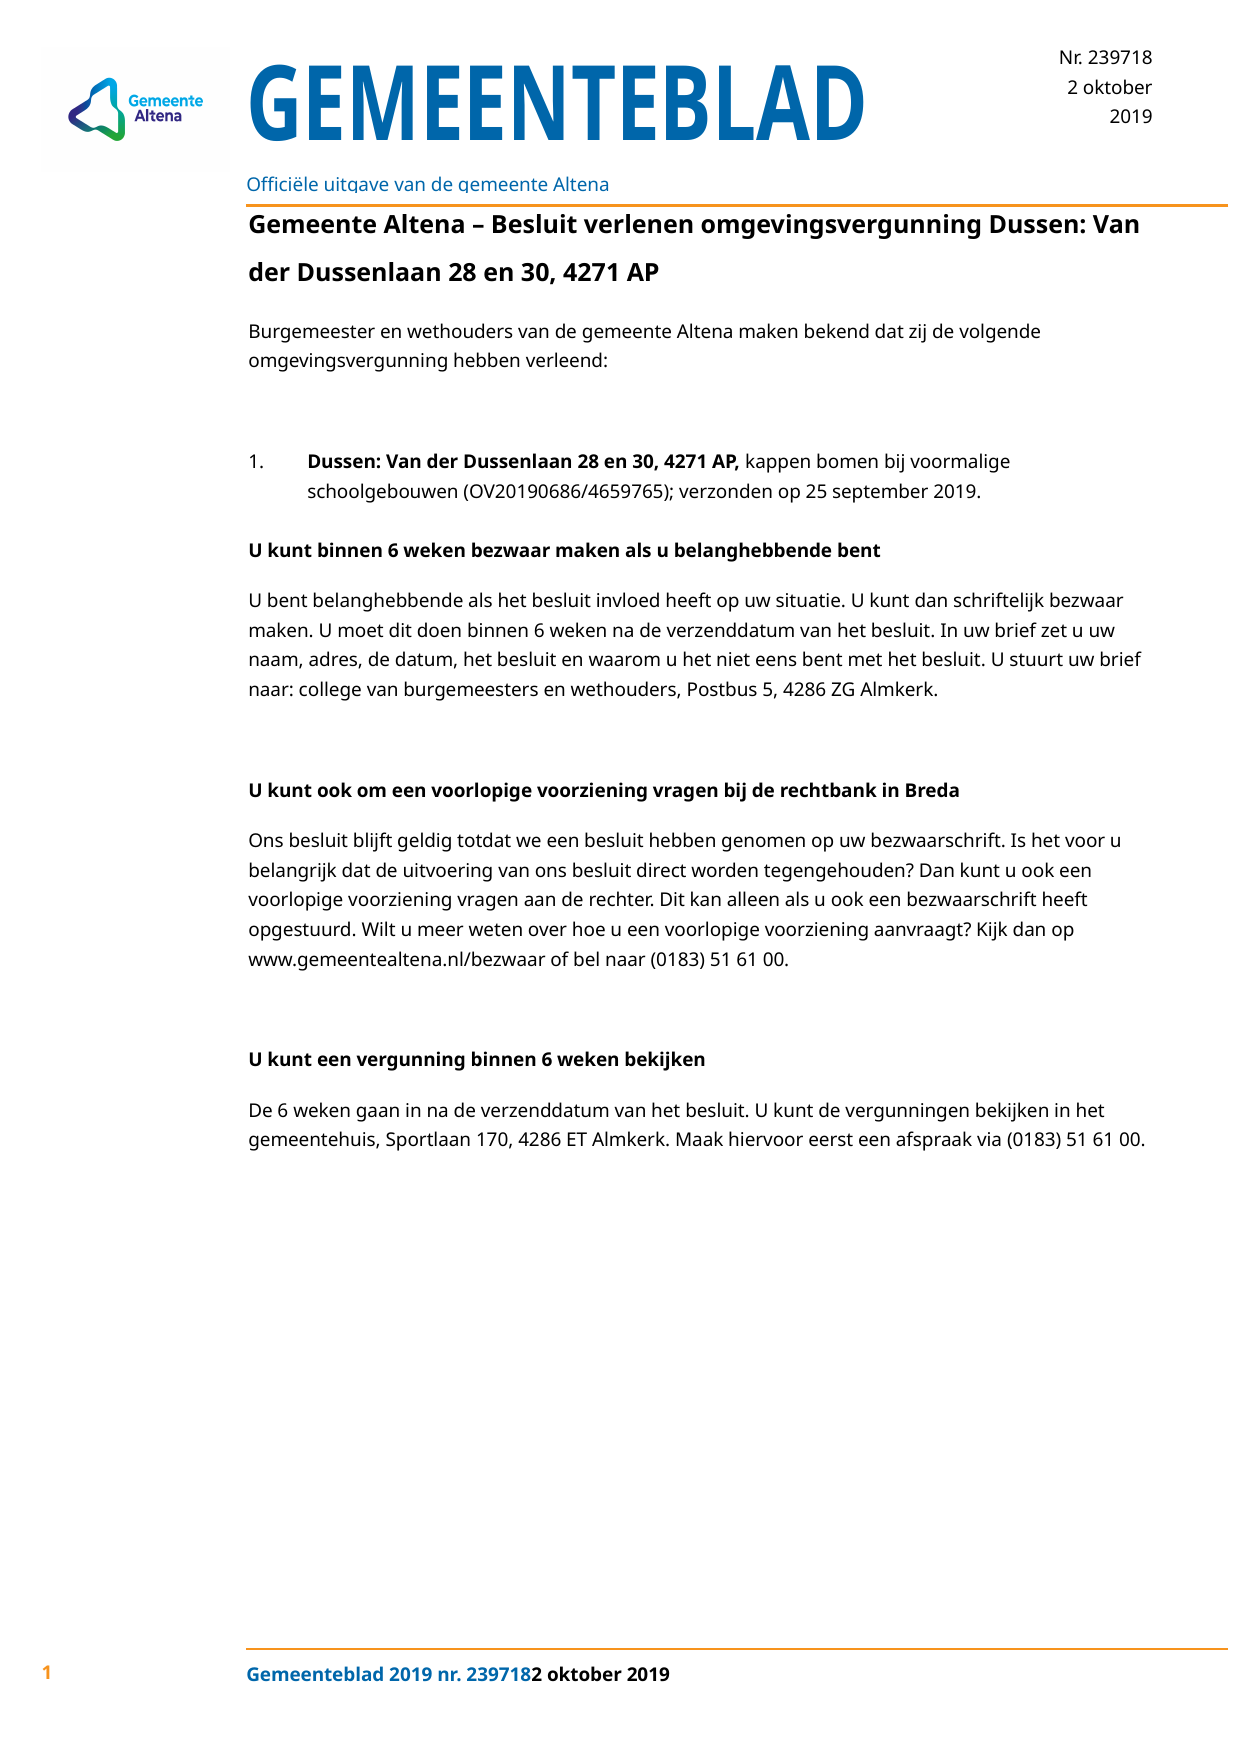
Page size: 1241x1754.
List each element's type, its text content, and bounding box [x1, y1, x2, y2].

text Ons besluit blijft geldig totdat we een besluit hebben genomen op uw bezwaarschrift. Is het voor u belangrijk dat de uitvoering van ons besluit direct worden tegengehouden? Dan kunt u ook een voorlopige voorziening vragen aan de rechter. Dit kan alleen als u ook een bezwaarschrift heeft opgestuurd. Wilt u meer weten over hoe u een voorlopige voorziening aanvraagt? Kijk dan op www.gemeentealtena.nl/bezwaar of bel naar (0183) 51 61 00. [248, 827, 1152, 972]
text De 6 weken gaan in na de verzenddatum van het besluit. U kunt de vergunningen bekijken in het gemeentehuis, Sportlaan 170, 4286 ET Almkerk. Maak hiervoor eerst een afspraak via (0183) 51 61 00. [248, 1097, 1152, 1152]
text U kunt binnen 6 weken bezwaar maken als u belanghebbende bent [248, 537, 1152, 563]
picture [41, 47, 231, 172]
text U kunt een vergunning binnen 6 weken bekijken [248, 1047, 1152, 1072]
text U bent belanghebbende als het besluit invloed heeft op uw situatie. U kunt dan schriftelijk bezwaar maken. U moet dit doen binnen 6 weken na de verzenddatum van het besluit. In uw brief zet u uw naam, adres, de datum, het besluit en waarom u het niet eens bent met het besluit. U stuurt uw brief naar: college van burgemeesters en wethouders, Postbus 5, 4286 ZG Almkerk. [248, 587, 1152, 702]
list Dussen: Van der Dussenlaan 28 en 30, 4271 AP, kappen bomen bij voormalige schoolgebouwen (OV20190686/4659765); verzonden op 25 september 2019. [248, 448, 1152, 504]
text Burgemeester en wethouders van de gemeente Altena maken bekend dat zij de volgende omgevingsvergunning hebben verleend: [248, 318, 1152, 373]
text U kunt ook om een voorlopige voorziening vragen bij de rechtbank in Breda [248, 777, 1152, 803]
text Gemeente Altena – Besluit verlenen omgevingsvergunning Dussen: Van der Dussenlaan 28 en 30, 4271 AP [248, 207, 1152, 288]
